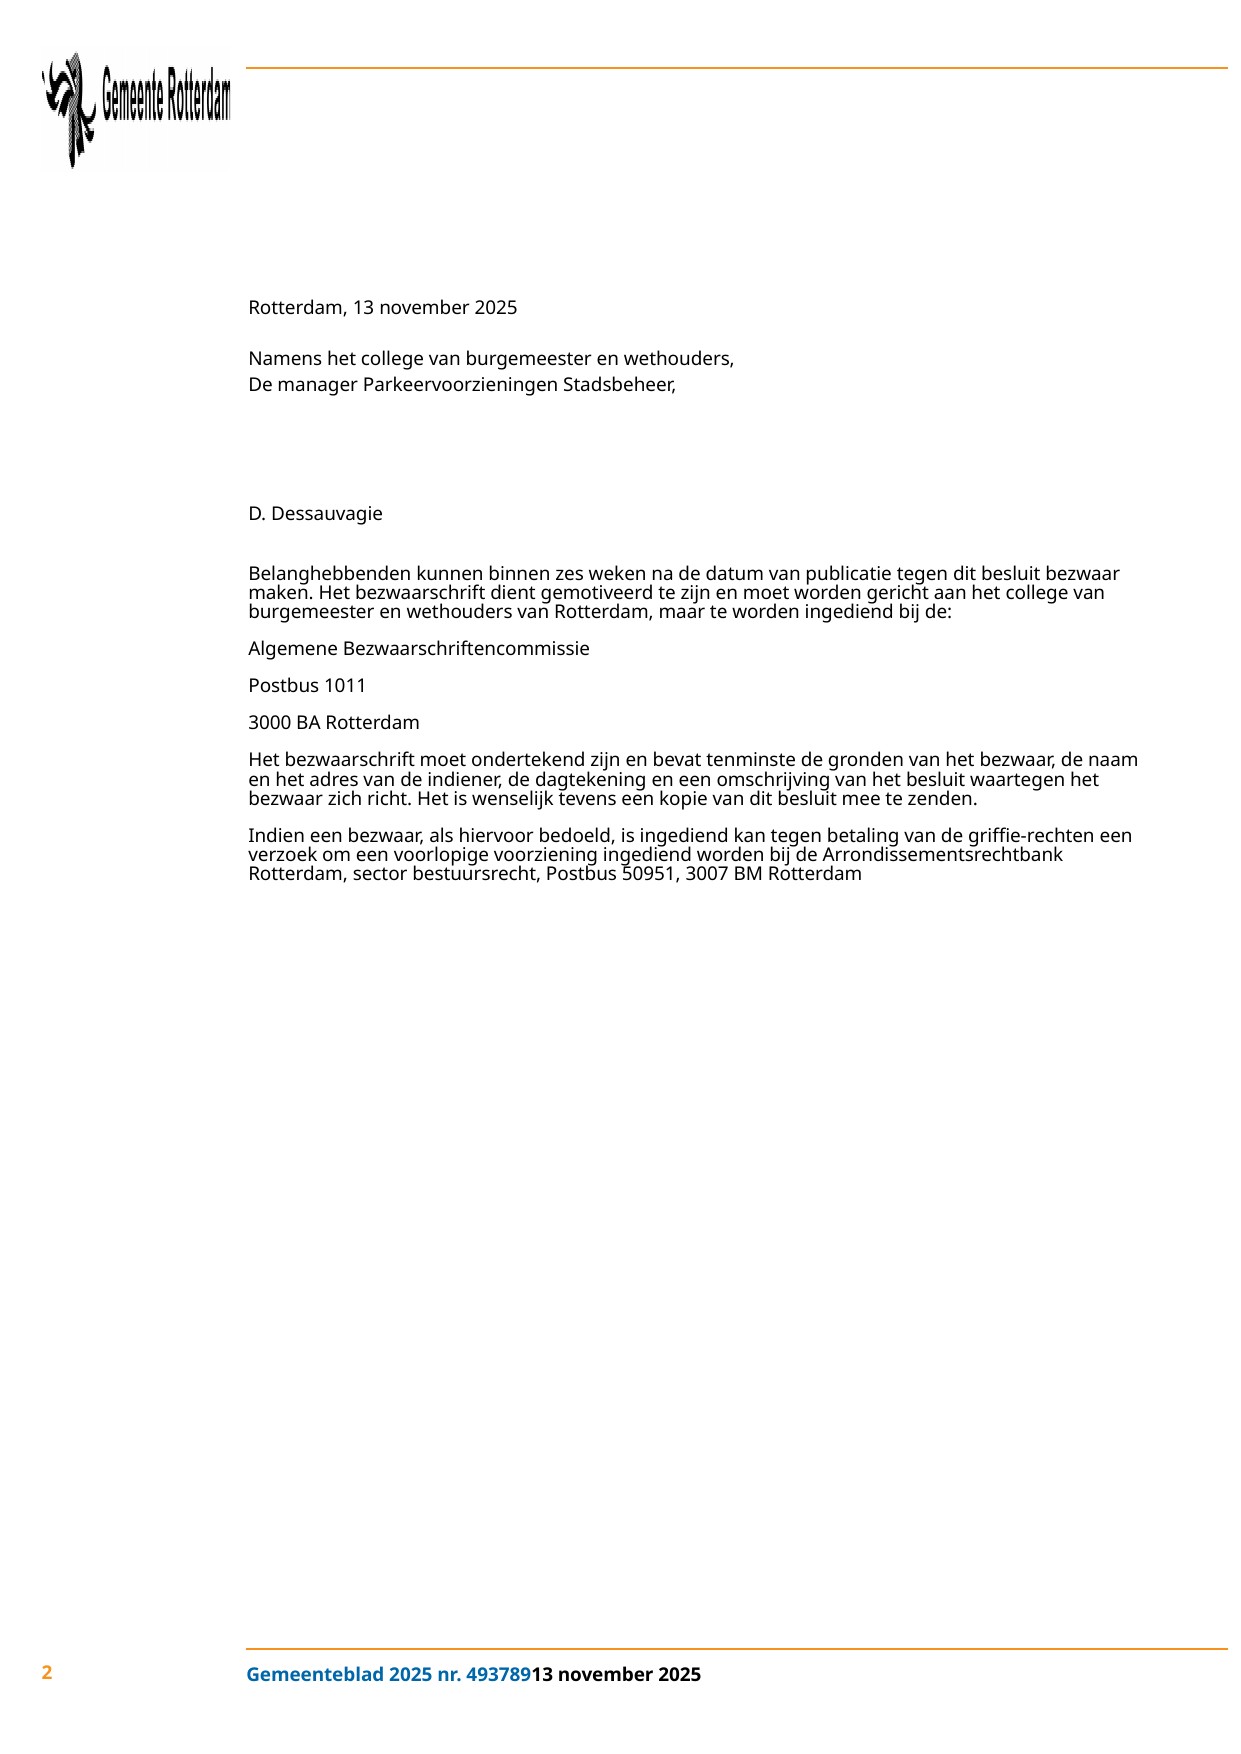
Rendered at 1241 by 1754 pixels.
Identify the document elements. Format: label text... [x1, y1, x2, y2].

picture [41, 47, 231, 172]
text Rotterdam, 13 november 2025 [248, 294, 1152, 319]
text Postbus 1011 [248, 677, 1152, 697]
text De manager Parkeervoorzieningen Stadsbeheer, [248, 371, 1152, 397]
text Indien een bezwaar, als hiervoor bedoeld, is ingediend kan tegen betaling van de griffie-rechten een verzoek om een voorlopige voorziening ingediend worden bij de Arrondissementsrechtbank Rotterdam, sector bestuursrecht, Postbus 50951, 3007 BM Rotterdam [248, 827, 1152, 884]
text D. Dessauvagie [248, 500, 1152, 525]
text Belanghebbenden kunnen binnen zes weken na de datum van publicatie tegen dit besluit bezwaar maken. Het bezwaarschrift dient gemotiveerd te zijn en moet worden gericht aan het college van burgemeester en wethouders van Rotterdam, maar te worden ingediend bij de: [248, 565, 1152, 623]
text Algemene Bezwaarschriftencommissie [248, 640, 1152, 659]
text Namens het college van burgemeester en wethouders, [248, 345, 1152, 371]
text Het bezwaarschrift moet ondertekend zijn en bevat tenminste de gronden van het bezwaar, de naam en het adres van de indiener, de dagtekening en een omschrijving van het besluit waartegen het bezwaar zich richt. Het is wenselijk tevens een kopie van dit besluit mee te zenden. [248, 751, 1152, 809]
text 3000 BA Rotterdam [248, 714, 1152, 733]
